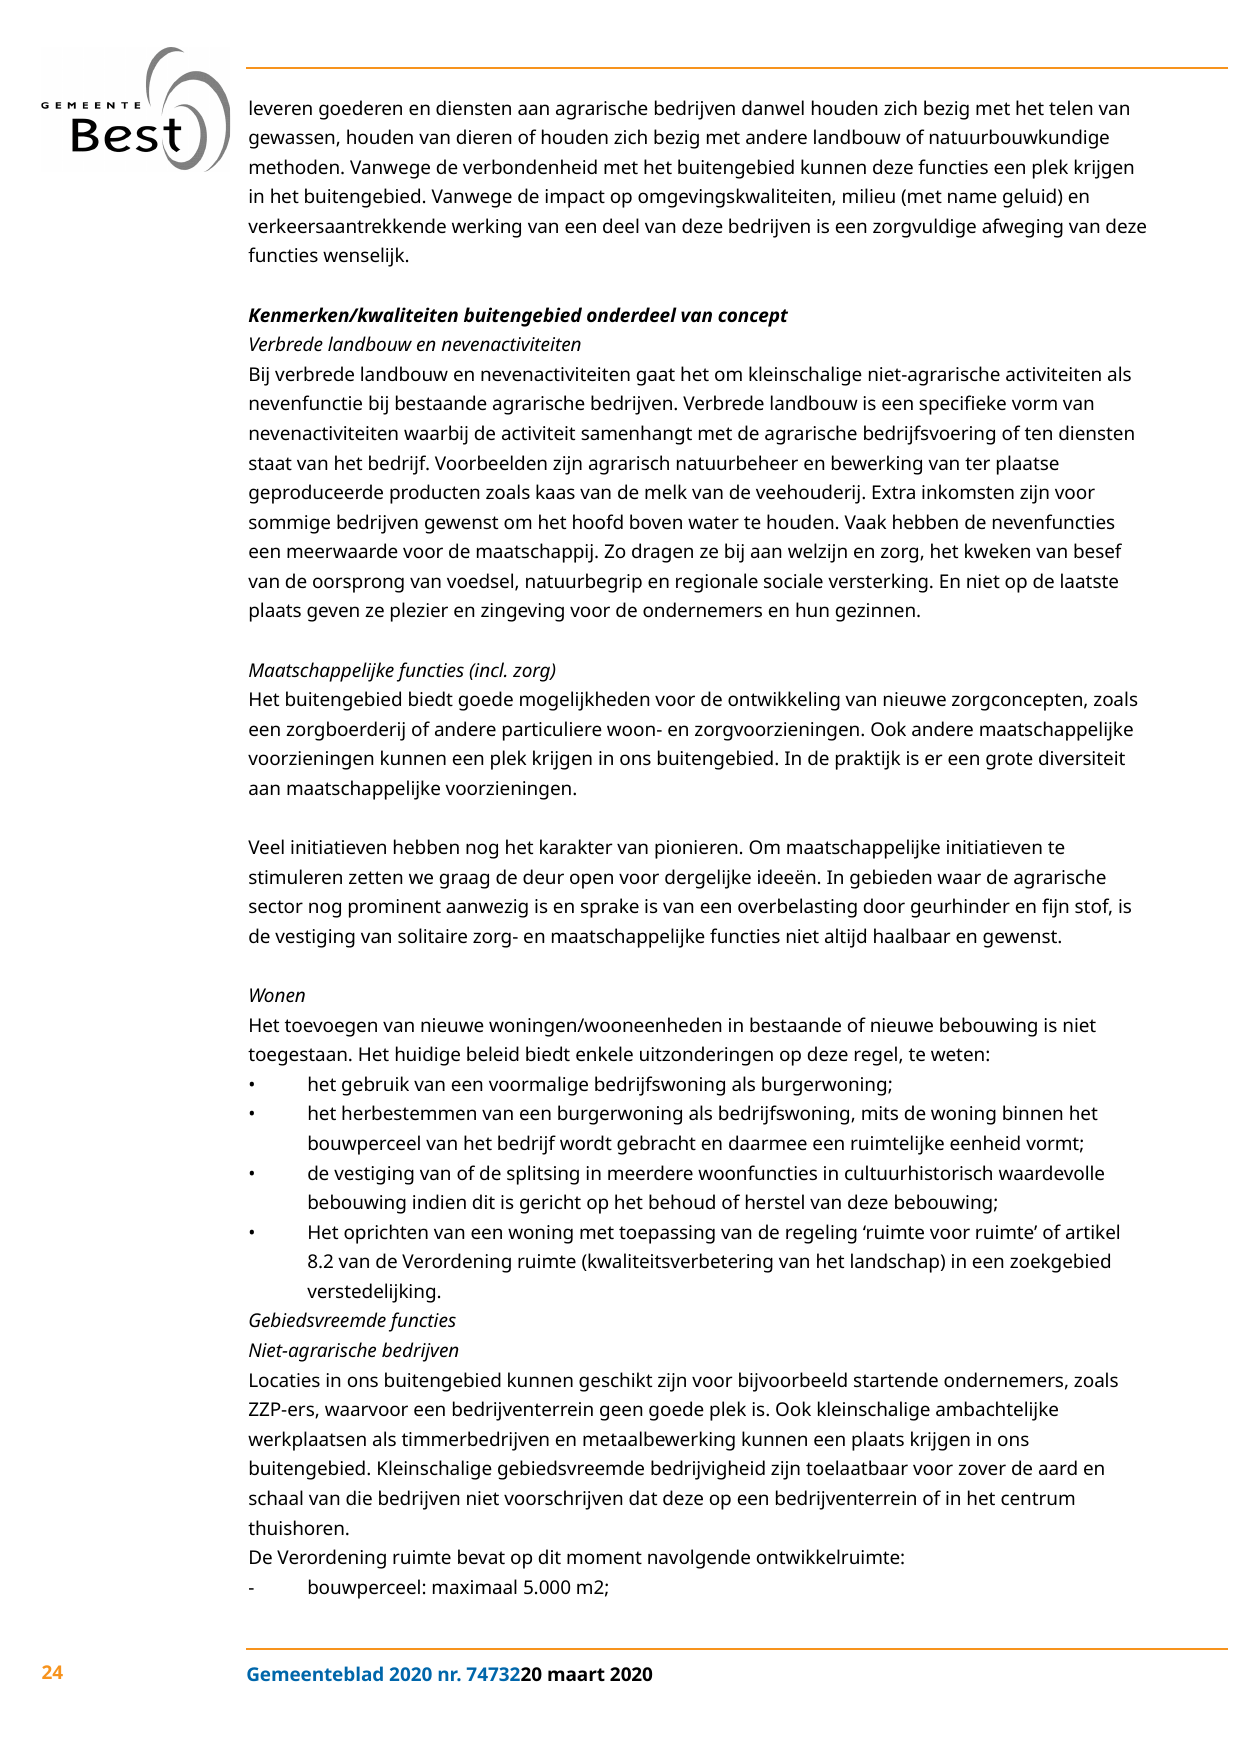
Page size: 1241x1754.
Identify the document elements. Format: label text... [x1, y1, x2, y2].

table_header leveren goederen en diensten aan agrarische bedrijven danwel houden zich bezig met het telen van gewassen, houden van dieren of houden zich bezig met andere landbouw of natuurbouwkundige methoden. Vanwege de verbondenheid met het buitengebied kunnen deze functies een plek krijgen in het buitengebied. Vanwege de impact op omgevingskwaliteiten, milieu (met name geluid) en verkeersaantrekkende werking van een deel van deze bedrijven is een zorgvuldige afweging van deze functies wenselijk. Kenmerken/kwaliteiten buitengebied onderdeel van concept Verbrede landbouw en nevenactiviteiten Bij verbrede landbouw en nevenactiviteiten gaat het om kleinschalige niet-agrarische activiteiten als nevenfunctie bij bestaande agrarische bedrijven. Verbrede landbouw is een specifieke vorm van nevenactiviteiten waarbij de activiteit samenhangt met de agrarische bedrijfsvoering of ten diensten staat van het bedrijf. Voorbeelden zijn agrarisch natuurbeheer en bewerking van ter plaatse geproduceerde producten zoals kaas van de melk van de veehouderij. Extra inkomsten zijn voor sommige bedrijven gewenst om het hoofd boven water te houden. Vaak hebben de nevenfuncties een meerwaarde voor de maatschappij. Zo dragen ze bij aan welzijn en zorg, het kweken van besef van de oorsprong van voedsel, natuurbegrip en regionale sociale versterking. En niet op de laatste plaats geven ze plezier en zingeving voor de ondernemers en hun gezinnen. Maatschappelijke functies (incl. zorg) Het buitengebied biedt goede mogelijkheden voor de ontwikkeling van nieuwe zorgconcepten, zoals een zorgboerderij of andere particuliere woon- en zorgvoorzieningen. Ook andere maatschappelijke voorzieningen kunnen een plek krijgen in ons buitengebied. In de praktijk is er een grote diversiteit aan maatschappelijke voorzieningen. Veel initiatieven hebben nog het karakter van pionieren. Om maatschappelijke initiatieven te stimuleren zetten we graag de deur open voor dergelijke ideeën. In gebieden waar de agrarische sector nog prominent aanwezig is en sprake is van een overbelasting door geurhinder en fijn stof, is de vestiging van solitaire zorg- en maatschappelijke functies niet altijd haalbaar en gewenst. Wonen Het toevoegen van nieuwe woningen/wooneenheden in bestaande of nieuwe bebouwing is niet toegestaan. Het huidige beleid biedt enkele uitzonderingen op deze regel, te weten: het gebruik van een voormalige bedrijfswoning als burgerwoning; het herbestemmen van een burgerwoning als bedrijfswoning, mits de woning binnen het bouwperceel van het bedrijf wordt gebracht en daarmee een ruimtelijke eenheid vormt; de vestiging van of de splitsing in meerdere woonfuncties in cultuurhistorisch waardevolle bebouwing indien dit is gericht op het behoud of herstel van deze bebouwing; Het oprichten van een woning met toepassing van de regeling ‘ruimte voor ruimte’ of artikel 8.2 van de Verordening ruimte (kwaliteitsverbetering van het landschap) in een zoekgebied verstedelijking. Gebiedsvreemde functies Niet-agrarische bedrijven Locaties in ons buitengebied kunnen geschikt zijn voor bijvoorbeeld startende ondernemers, zoals ZZP-ers, waarvoor een bedrijventerrein geen goede plek is. Ook kleinschalige ambachtelijke werkplaatsen als timmerbedrijven en metaalbewerking kunnen een plaats krijgen in ons buitengebied. Kleinschalige gebiedsvreemde bedrijvigheid zijn toelaatbaar voor zover de aard en schaal van die bedrijven niet voorschrijven dat deze op een bedrijventerrein of in het centrum thuishoren. De Verordening ruimte bevat op dit moment navolgende ontwikkelruimte: bouwperceel: maximaal 5.000 m2; [248, 95, 1152, 1600]
picture [41, 47, 231, 172]
